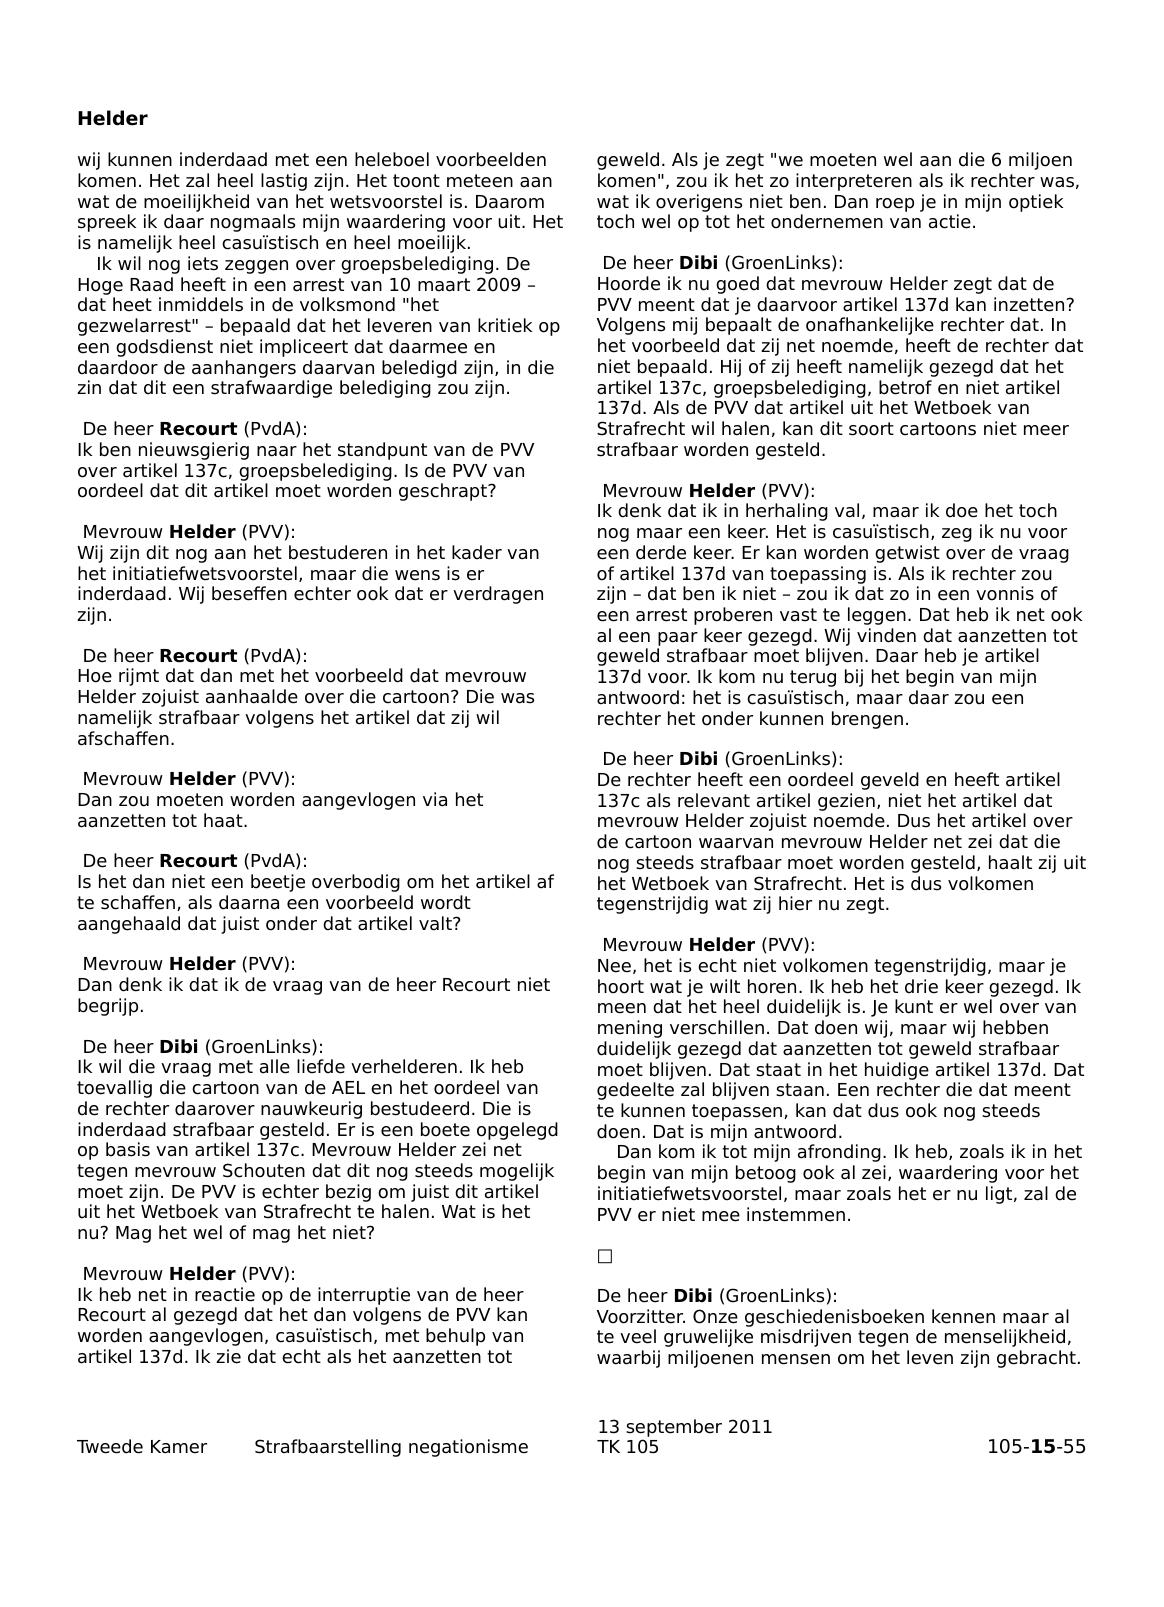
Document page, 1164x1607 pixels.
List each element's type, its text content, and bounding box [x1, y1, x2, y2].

text □ [596, 1245, 1087, 1266]
text Ik heb net in reactie op de interruptie van de heer Recourt al gezegd dat het dan volgens de PVV kan worden aangevlogen, casuïstisch, met behulp van artikel 137d. Ik zie dat echt als het aanzetten tot [77, 1284, 567, 1367]
text Voorzitter. Onze geschiedenisboeken kennen maar al te veel gruwelijke misdrijven tegen de menselijkheid, waarbij miljoenen mensen om het leven zijn gebracht. [596, 1307, 1087, 1369]
text Dan kom ik tot mijn afronding. Ik heb, zoals ik in het begin van mijn betoog ook al zei, waardering voor het initiatiefwetsvoorstel, maar zoals het er nu ligt, zal de PVV er niet mee instemmen. [596, 1142, 1087, 1225]
text De rechter heeft een oordeel geveld en heeft artikel 137c als relevant artikel gezien, niet het artikel dat mevrouw Helder zojuist noemde. Dus het artikel over de cartoon waarvan mevrouw Helder net zei dat die nog steeds strafbaar moet worden gesteld, haalt zij uit het Wetboek van Strafrecht. Het is dus volkomen tegenstrijdig wat zij hier nu zegt. [596, 770, 1087, 915]
text Ik ben nieuwsgierig naar het standpunt van de PVV over artikel 137c, groepsbelediging. Is de PVV van oordeel dat dit artikel moet worden geschrapt? [77, 440, 567, 502]
text Mevrouw Helder (PVV): [596, 935, 1087, 956]
text Mevrouw Helder (PVV): [77, 954, 567, 975]
text Wij zijn dit nog aan het bestuderen in het kader van het initiatiefwetsvoorstel, maar die wens is er inderdaad. Wij beseffen echter ook dat er verdragen zijn. [77, 543, 567, 626]
text De heer Recourt (PvdA): [77, 646, 567, 666]
text Nee, het is echt niet volkomen tegenstrijdig, maar je hoort wat je wilt horen. Ik heb het drie keer gezegd. Ik meen dat het heel duidelijk is. Je kunt er wel over van mening verschillen. Dat doen wij, maar wij hebben duidelijk gezegd dat aanzetten tot geweld strafbaar moet blijven. Dat staat in het huidige artikel 137d. Dat gedeelte zal blijven staan. Een rechter die dat meent te kunnen toepassen, kan dat dus ook nog steeds doen. Dat is mijn antwoord. [596, 956, 1087, 1142]
text Ik denk dat ik in herhaling val, maar ik doe het toch nog maar een keer. Het is casuïstisch, zeg ik nu voor een derde keer. Er kan worden getwist over de vraag of artikel 137d van toepassing is. Als ik rechter zou zijn – dat ben ik niet – zou ik dat zo in een vonnis of een arrest proberen vast te leggen. Dat heb ik net ook al een paar keer gezegd. Wij vinden dat aanzetten tot geweld strafbaar moet blijven. Daar heb je artikel 137d voor. Ik kom nu terug bij het begin van mijn antwoord: het is casuïstisch, maar daar zou een rechter het onder kunnen brengen. [596, 501, 1087, 729]
text Dan denk ik dat ik de vraag van de heer Recourt niet begrijp. [77, 975, 567, 1016]
text Mevrouw Helder (PVV): [596, 480, 1087, 501]
text wij kunnen inderdaad met een heleboel voorbeelden komen. Het zal heel lastig zijn. Het toont meteen aan wat de moeilijkheid van het wetsvoorstel is. Daarom spreek ik daar nogmaals mijn waardering voor uit. Het is namelijk heel casuïstisch en heel moeilijk. [77, 150, 567, 254]
text Ik wil nog iets zeggen over groepsbelediging. De Hoge Raad heeft in een arrest van 10 maart 2009 – dat heet inmiddels in de volksmond "het gezwelarrest" – bepaald dat het leveren van kritiek op een godsdienst niet impliceert dat daarmee en daardoor de aanhangers daarvan beledigd zijn, in die zin dat dit een strafwaardige belediging zou zijn. [77, 254, 567, 399]
text Hoorde ik nu goed dat mevrouw Helder zegt dat de PVV meent dat je daarvoor artikel 137d kan inzetten? Volgens mij bepaalt de onafhankelijke rechter dat. In het voorbeeld dat zij net noemde, heeft de rechter dat niet bepaald. Hij of zij heeft namelijk gezegd dat het artikel 137c, groepsbelediging, betrof en niet artikel 137d. Als de PVV dat artikel uit het Wetboek van Strafrecht wil halen, kan dit soort cartoons niet meer strafbaar worden gesteld. [596, 274, 1087, 460]
text Is het dan niet een beetje overbodig om het artikel af te schaffen, als daarna een voorbeeld wordt aangehaald dat juist onder dat artikel valt? [77, 872, 567, 934]
text De heer Dibi (GroenLinks): [77, 1036, 567, 1057]
text De heer Dibi (GroenLinks): [596, 1286, 1087, 1307]
text De heer Recourt (PvdA): [77, 419, 567, 440]
text Dan zou moeten worden aangevlogen via het aanzetten tot haat. [77, 790, 567, 831]
text Mevrouw Helder (PVV): [77, 522, 567, 543]
text Mevrouw Helder (PVV): [77, 1264, 567, 1284]
text Mevrouw Helder (PVV): [77, 769, 567, 790]
text geweld. Als je zegt "we moeten wel aan die 6 miljoen komen", zou ik het zo interpreteren als ik rechter was, wat ik overigens niet ben. Dan roep je in mijn optiek toch wel op tot het ondernemen van actie. [596, 150, 1087, 233]
text De heer Dibi (GroenLinks): [596, 253, 1087, 274]
text De heer Dibi (GroenLinks): [596, 749, 1087, 770]
text Hoe rijmt dat dan met het voorbeeld dat mevrouw Helder zojuist aanhaalde over die cartoon? Die was namelijk strafbaar volgens het artikel dat zij wil afschaffen. [77, 666, 567, 749]
text De heer Recourt (PvdA): [77, 851, 567, 872]
text Ik wil die vraag met alle liefde verhelderen. Ik heb toevallig die cartoon van de AEL en het oordeel van de rechter daarover nauwkeurig bestudeerd. Die is inderdaad strafbaar gesteld. Er is een boete opgelegd op basis van artikel 137c. Mevrouw Helder zei net tegen mevrouw Schouten dat dit nog steeds mogelijk moet zijn. De PVV is echter bezig om juist dit artikel uit het Wetboek van Strafrecht te halen. Wat is het nu? Mag het wel of mag het niet? [77, 1057, 567, 1244]
